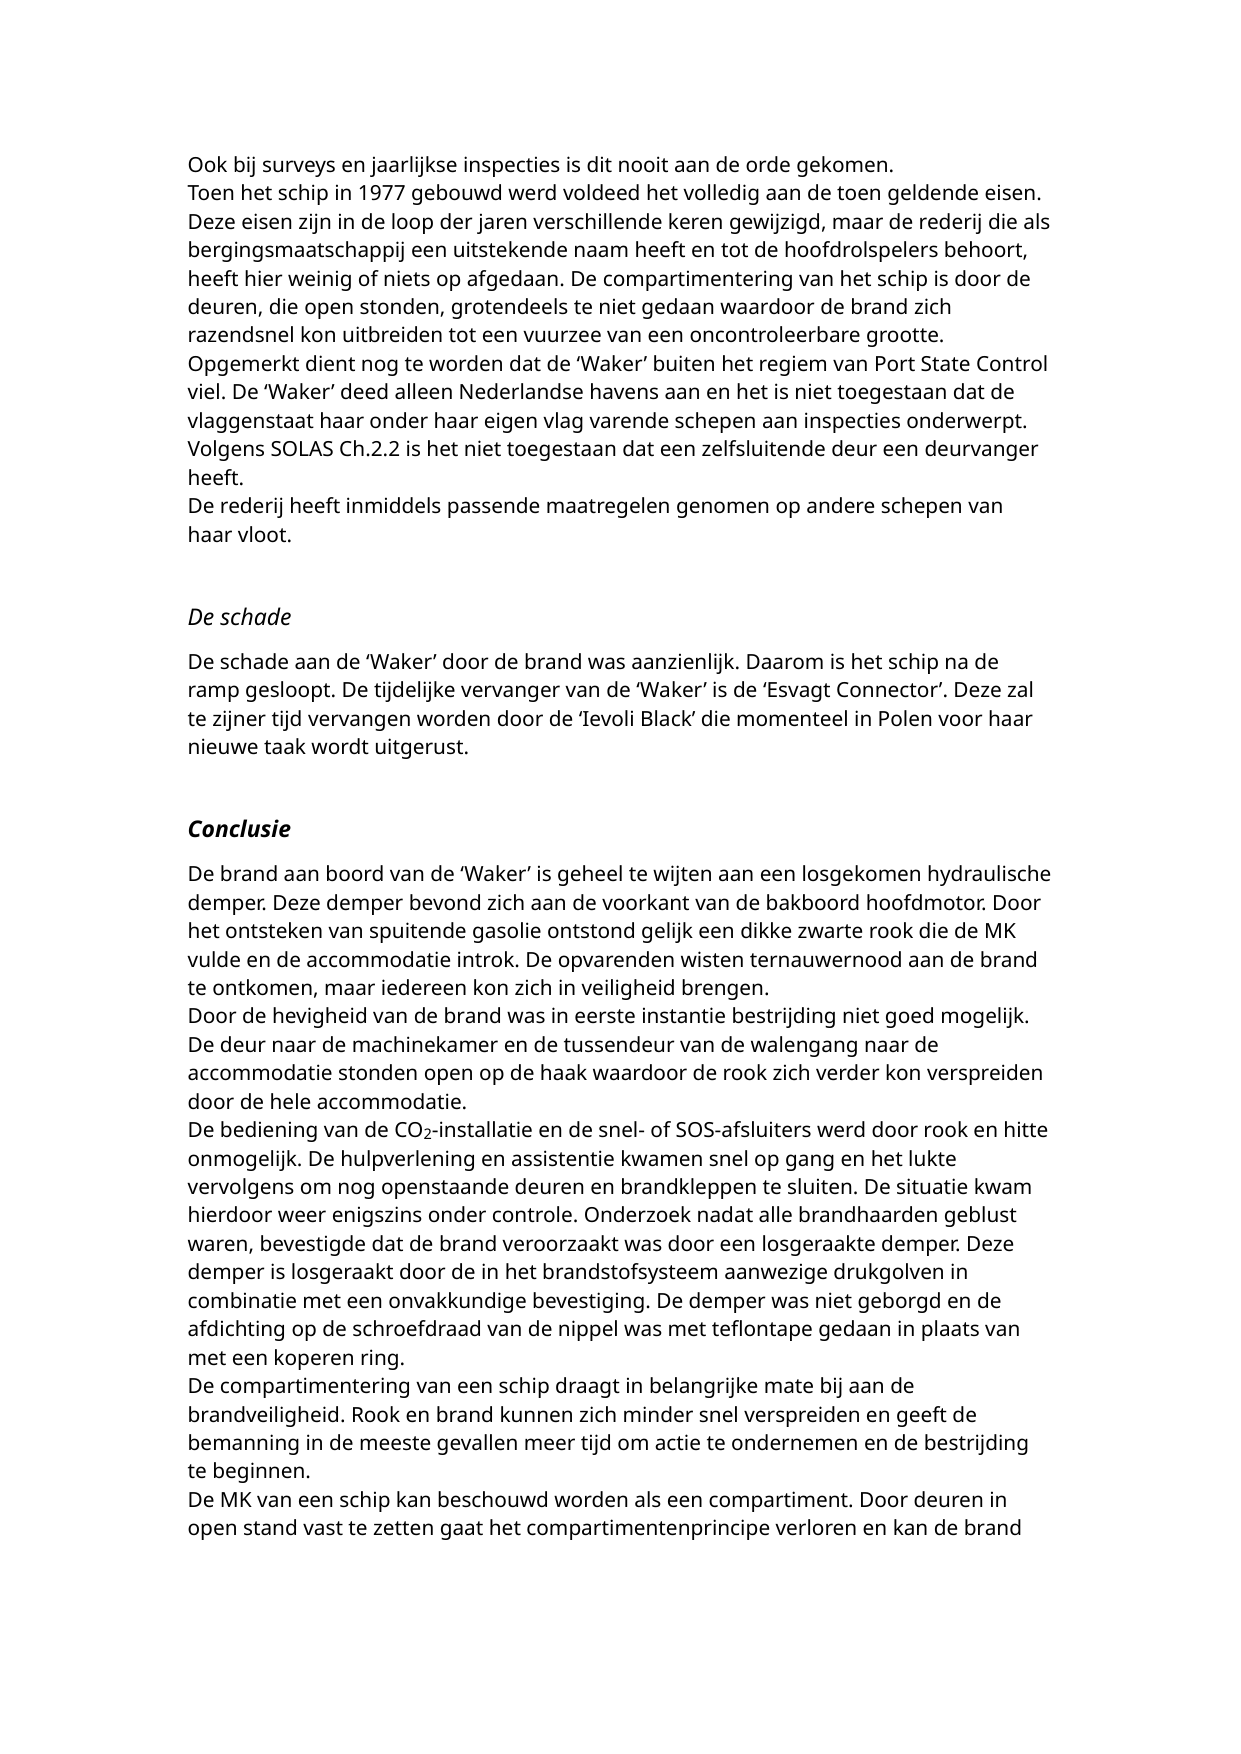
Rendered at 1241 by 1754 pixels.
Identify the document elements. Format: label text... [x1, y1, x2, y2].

subtitle Conclusie [187, 813, 1053, 844]
text De schade aan de ‘Waker’ door de brand was aanzienlijk. Daarom is het schip na de ramp gesloopt. De tijdelijke vervanger van de ‘Waker’ is de ‘Esvagt Connector’. Deze zal te zijner tijd vervangen worden door de ‘Ievoli Black’ die momenteel in Polen voor haar nieuwe taak wordt uitgerust. [187, 647, 1053, 761]
subtitle De schade [187, 601, 1053, 632]
text Door de hevigheid van de brand was in eerste instantie bestrijding niet goed mogelijk. De deur naar de machinekamer en de tussendeur van de walengang naar de accommodatie stonden open op de haak waardoor de rook zich verder kon verspreiden door de hele accommodatie. [187, 1002, 1053, 1115]
text De MK van een schip kan beschouwd worden als een compartiment. Door deuren in open stand vast te zetten gaat het compartimentenprincipe verloren en kan de brand [187, 1485, 1053, 1542]
text De brand aan boord van de ‘Waker’ is geheel te wijten aan een losgekomen hydraulische demper. Deze demper bevond zich aan de voorkant van de bakboord hoofdmotor. Door het ontsteken van spuitende gasolie ontstond gelijk een dikke zwarte rook die de MK vulde en de accommodatie introk. De opvarenden wisten ternauwernood aan de brand te ontkomen, maar iedereen kon zich in veiligheid brengen. [187, 859, 1053, 1002]
text Opgemerkt dient nog te worden dat de ‘Waker’ buiten het regiem van Port State Control viel. De ‘Waker’ deed alleen Nederlandse havens aan en het is niet toegestaan dat de vlaggenstaat haar onder haar eigen vlag varende schepen aan inspecties onderwerpt. [187, 349, 1053, 434]
text De rederij heeft inmiddels passende maatregelen genomen op andere schepen van haar vloot. [187, 491, 1053, 548]
text De bediening van de CO2-installatie en de snel- of SOS-afsluiters werd door rook en hitte onmogelijk. De hulpverlening en assistentie kwamen snel op gang en het lukte vervolgens om nog openstaande deuren en brandkleppen te sluiten. De situatie kwam hierdoor weer enigszins onder controle. Onderzoek nadat alle brandhaarden geblust waren, bevestigde dat de brand veroorzaakt was door een losgeraakte demper. Deze demper is losgeraakt door de in het brandstofsysteem aanwezige drukgolven in combinatie met een onvakkundige bevestiging. De demper was niet geborgd en de afdichting op de schroefdraad van de nippel was met teflontape gedaan in plaats van met een koperen ring. [187, 1115, 1053, 1371]
text Toen het schip in 1977 gebouwd werd voldeed het volledig aan de toen geldende eisen. Deze eisen zijn in de loop der jaren verschillende keren gewijzigd, maar de rederij die als bergingsmaatschappij een uitstekende naam heeft en tot de hoofdrolspelers behoort, heeft hier weinig of niets op afgedaan. De compartimentering van het schip is door de deuren, die open stonden, grotendeels te niet gedaan waardoor de brand zich razendsnel kon uitbreiden tot een vuurzee van een oncontroleerbare grootte. [187, 178, 1053, 349]
text Ook bij surveys en jaarlijkse inspecties is dit nooit aan de orde gekomen. [187, 150, 1053, 178]
text Volgens SOLAS Ch.2.2 is het niet toegestaan dat een zelfsluitende deur een deurvanger heeft. [187, 434, 1053, 491]
text De compartimentering van een schip draagt in belangrijke mate bij aan de brandveiligheid. Rook en brand kunnen zich minder snel verspreiden en geeft de bemanning in de meeste gevallen meer tijd om actie te ondernemen en de bestrijding te beginnen. [187, 1371, 1053, 1485]
